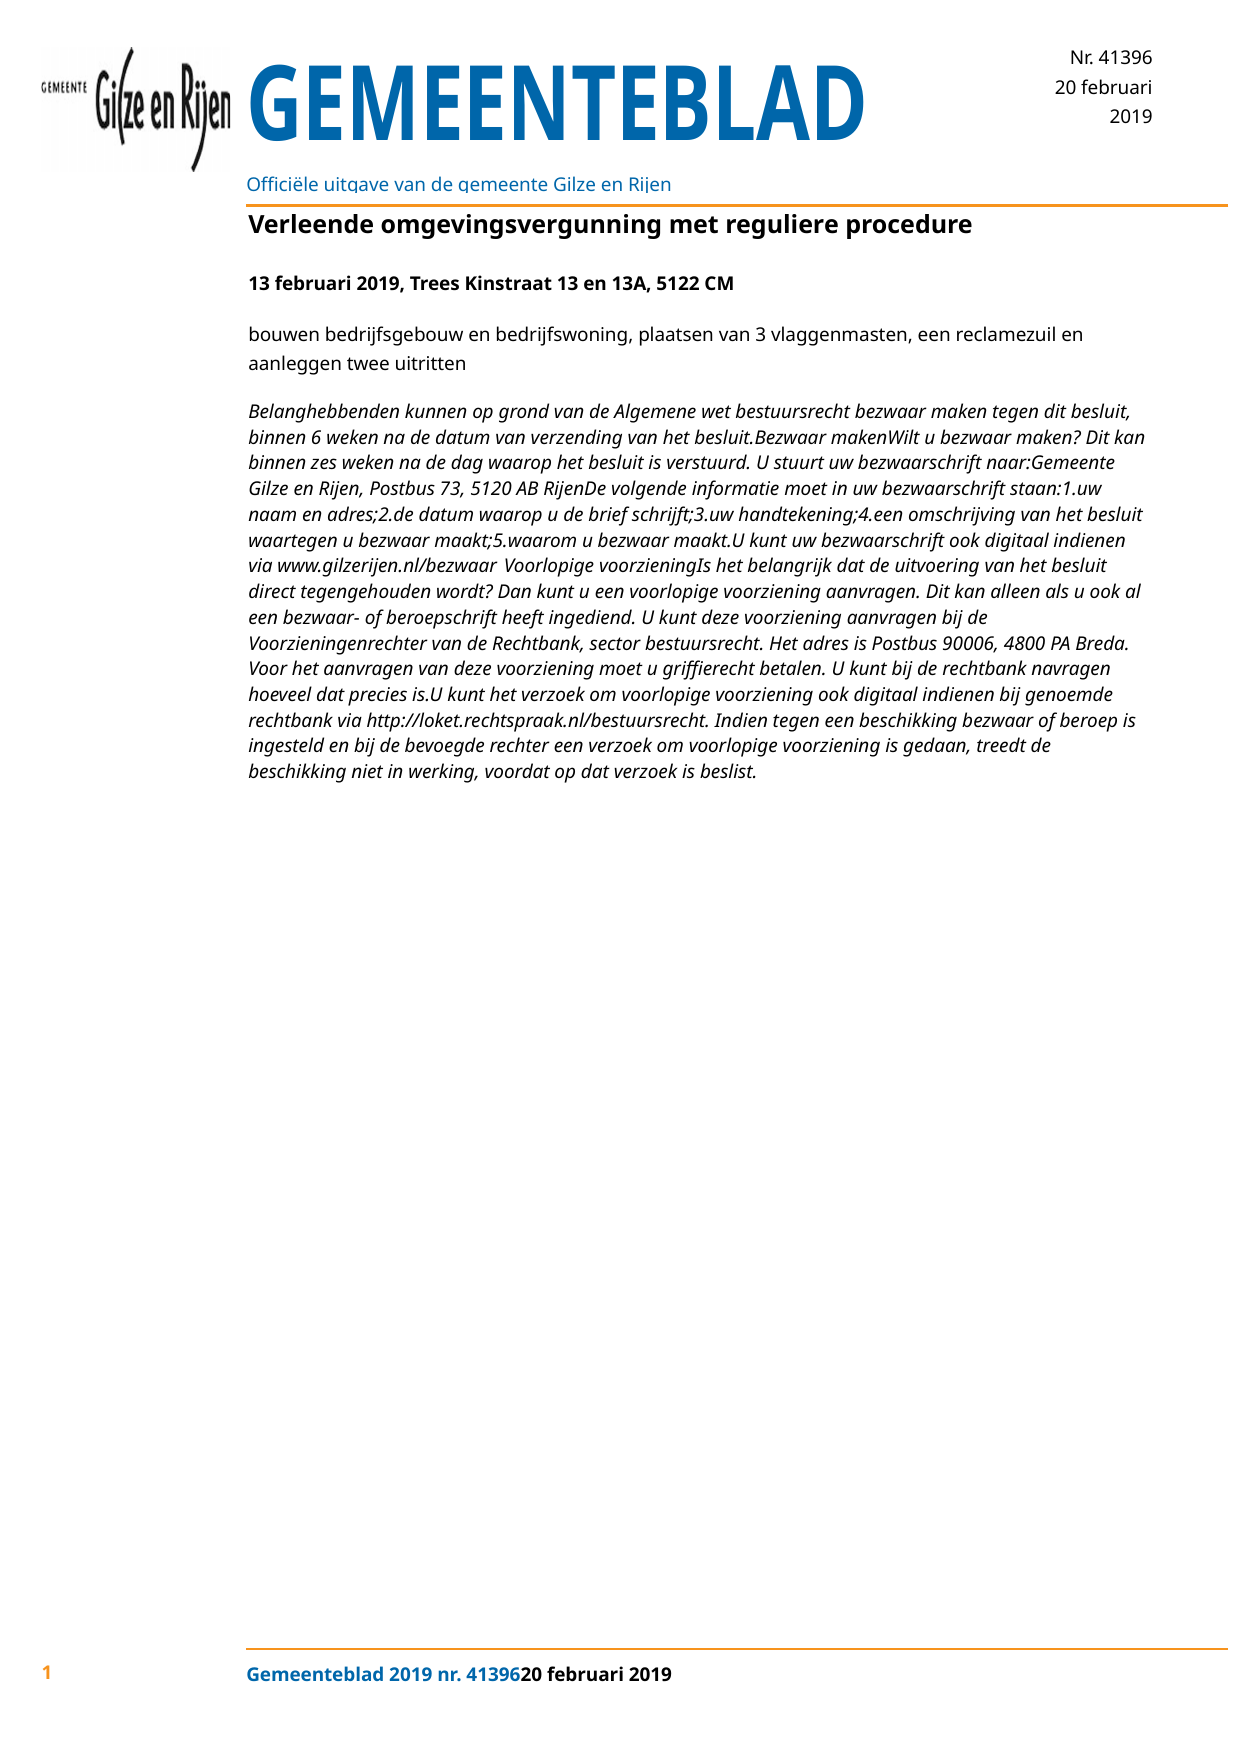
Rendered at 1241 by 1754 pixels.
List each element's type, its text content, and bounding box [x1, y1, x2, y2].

text Belanghebbenden kunnen op grond van de Algemene wet bestuursrecht bezwaar maken tegen dit besluit, binnen 6 weken na de datum van verzending van het besluit.Bezwaar makenWilt u bezwaar maken? Dit kan binnen zes weken na de dag waarop het besluit is verstuurd. U stuurt uw bezwaarschrift naar:Gemeente Gilze en Rijen, Postbus 73, 5120 AB RijenDe volgende informatie moet in uw bezwaarschrift staan:1.uw naam en adres;2.de datum waarop u de brief schrijft;3.uw handtekening;4.een omschrijving van het besluit waartegen u bezwaar maakt;5.waarom u bezwaar maakt.U kunt uw bezwaarschrift ook digitaal indienen via www.gilzerijen.nl/bezwaar Voorlopige voorzieningIs het belangrijk dat de uitvoering van het besluit direct tegengehouden wordt? Dan kunt u een voorlopige voorziening aanvragen. Dit kan alleen als u ook al een bezwaar- of beroepschrift heeft ingediend. U kunt deze voorziening aanvragen bij de Voorzieningenrechter van de Rechtbank, sector bestuursrecht. Het adres is Postbus 90006, 4800 PA Breda. Voor het aanvragen van deze voorziening moet u griffierecht betalen. U kunt bij de rechtbank navragen hoeveel dat precies is.U kunt het verzoek om voorlopige voorziening ook digitaal indienen bij genoemde rechtbank via http://loket.rechtspraak.nl/bestuursrecht. Indien tegen een beschikking bezwaar of beroep is ingesteld en bij de bevoegde rechter een verzoek om voorlopige voorziening is gedaan, treedt de beschikking niet in werking, voordat op dat verzoek is beslist. [248, 398, 1152, 784]
text 13 februari 2019, Trees Kinstraat 13 en 13A, 5122 CM [248, 270, 1152, 296]
text bouwen bedrijfsgebouw en bedrijfswoning, plaatsen van 3 vlaggenmasten, een reclamezuil en aanleggen twee uitritten [248, 321, 1152, 376]
text Verleende omgevingsvergunning met reguliere procedure [248, 207, 1152, 241]
picture [41, 47, 231, 172]
